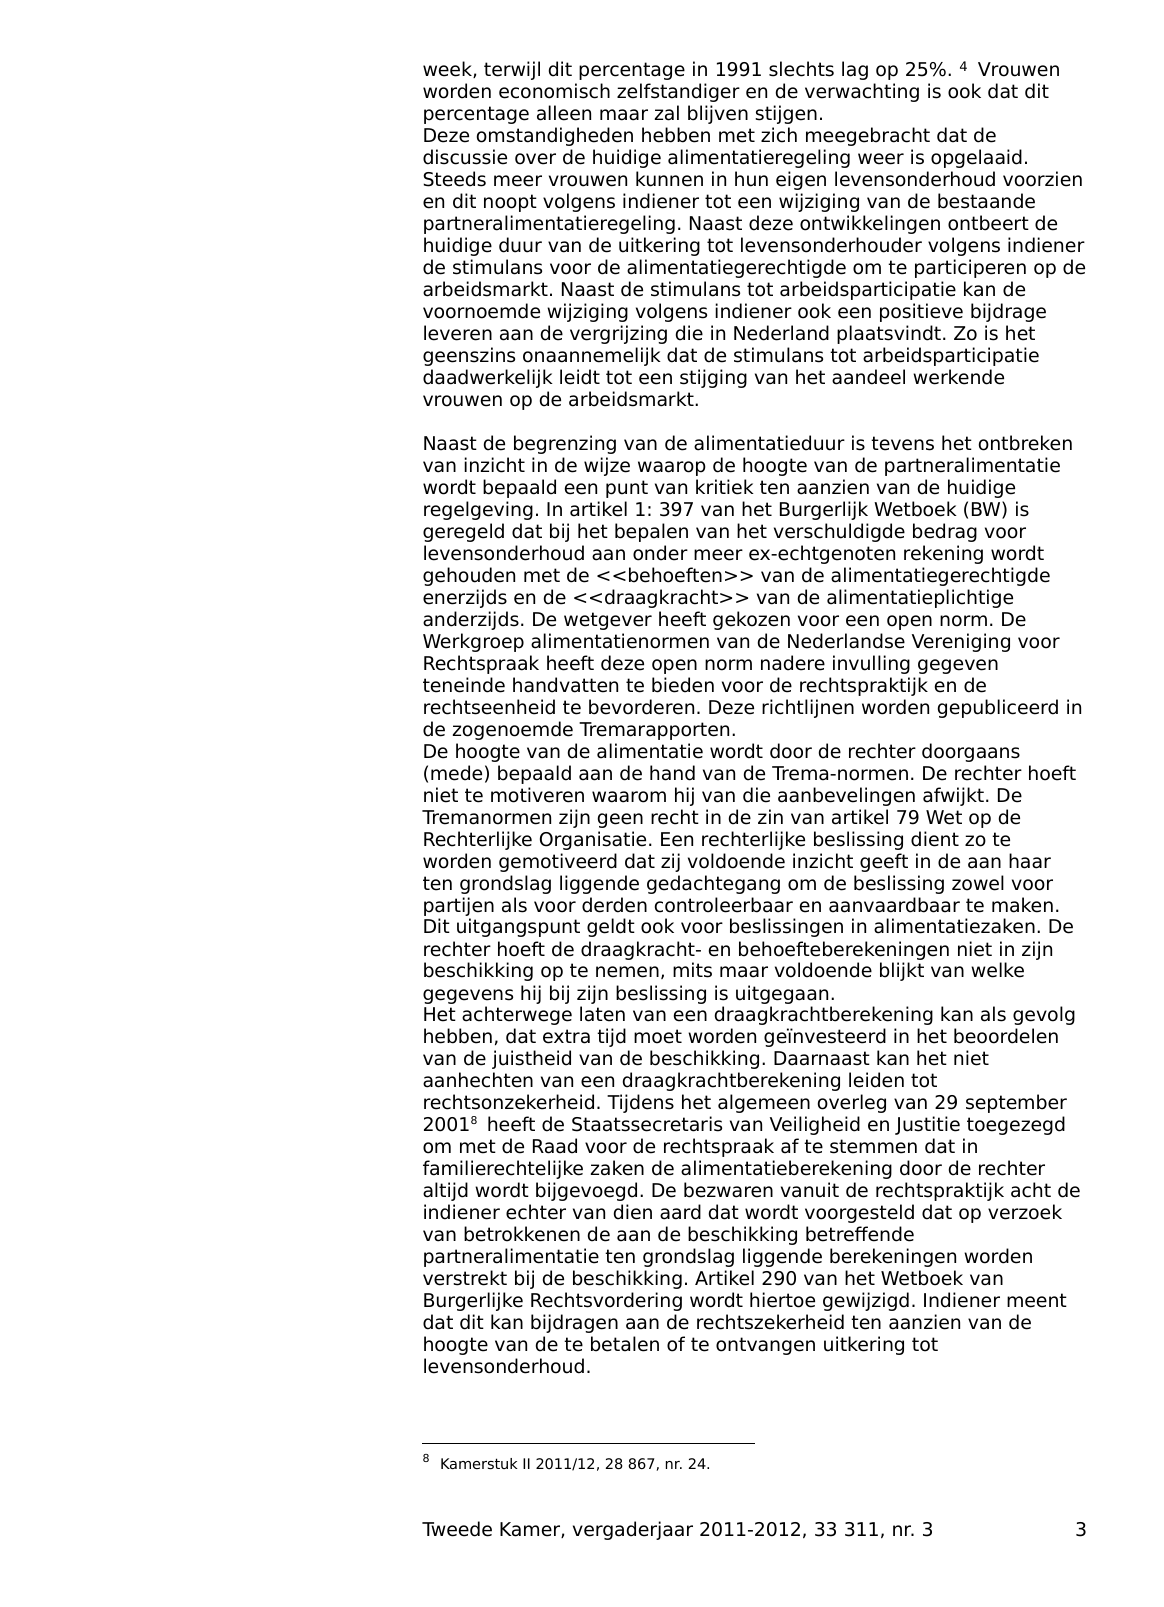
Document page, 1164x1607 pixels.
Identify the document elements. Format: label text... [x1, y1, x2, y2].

text Kamerstuk II 2011/12, 28 867, nr. 24. [422, 1452, 1087, 1474]
text Naast de begrenzing van de alimentatieduur is tevens het ontbreken van inzicht in de wijze waarop de hoogte van de partneralimentatie wordt bepaald een punt van kritiek ten aanzien van de huidige regelgeving. In artikel 1: 397 van het Burgerlijk Wetboek (BW) is geregeld dat bij het bepalen van het verschuldigde bedrag voor levensonderhoud aan onder meer ex-echtgenoten rekening wordt gehouden met de <<behoeften>> van de alimentatiegerechtigde enerzijds en de <<draagkracht>> van de alimentatieplichtige anderzijds. De wetgever heeft gekozen voor een open norm. De Werkgroep alimentatienormen van de Nederlandse Vereniging voor Rechtspraak heeft deze open norm nadere invulling gegeven teneinde handvatten te bieden voor de rechtspraktijk en de rechtseenheid te bevorderen. Deze richtlijnen worden gepubliceerd in de zogenoemde Tremarapporten. [422, 433, 1087, 741]
text De hoogte van de alimentatie wordt door de rechter doorgaans (mede) bepaald aan de hand van de Trema-normen. De rechter hoeft niet te motiveren waarom hij van die aanbevelingen afwijkt. De Tremanormen zijn geen recht in de zin van artikel 79 Wet op de Rechterlijke Organisatie. Een rechterlijke beslissing dient zo te worden gemotiveerd dat zij voldoende inzicht geeft in de aan haar ten grondslag liggende gedachtegang om de beslissing zowel voor partijen als voor derden controleerbaar en aanvaardbaar te maken. Dit uitgangspunt geldt ook voor beslissingen in alimentatiezaken. De rechter hoeft de draagkracht- en behoefteberekeningen niet in zijn beschikking op te nemen, mits maar voldoende blijkt van welke gegevens hij bij zijn beslissing is uitgegaan. [422, 741, 1087, 1004]
text Het achterwege laten van een draagkrachtberekening kan als gevolg hebben, dat extra tijd moet worden geïnvesteerd in het beoordelen van de juistheid van de beschikking. Daarnaast kan het niet aanhechten van een draagkrachtberekening leiden tot rechtsonzekerheid. Tijdens het algemeen overleg van 29 september 2001 heeft de Staatssecretaris van Veiligheid en Justitie toegezegd om met de Raad voor de rechtspraak af te stemmen dat in familierechtelijke zaken de alimentatieberekening door de rechter altijd wordt bijgevoegd. De bezwaren vanuit de rechtspraktijk acht de indiener echter van dien aard dat wordt voorgesteld dat op verzoek van betrokkenen de aan de beschikking betreffende partneralimentatie ten grondslag liggende berekeningen worden verstrekt bij de beschikking. Artikel 290 van het Wetboek van Burgerlijke Rechtsvordering wordt hiertoe gewijzigd. Indiener meent dat dit kan bijdragen aan de rechtszekerheid ten aanzien van de hoogte van de te betalen of te ontvangen uitkering tot levensonderhoud. [422, 1004, 1087, 1378]
text week, terwijl dit percentage in 1991 slechts lag op 25%. 4 Vrouwen worden economisch zelfstandiger en de verwachting is ook dat dit percentage alleen maar zal blijven stijgen. [422, 59, 1087, 125]
text Deze omstandigheden hebben met zich meegebracht dat de discussie over de huidige alimentatieregeling weer is opgelaaid. Steeds meer vrouwen kunnen in hun eigen levensonderhoud voorzien en dit noopt volgens indiener tot een wijziging van de bestaande partneralimentatieregeling. Naast deze ontwikkelingen ontbeert de huidige duur van de uitkering tot levensonderhouder volgens indiener de stimulans voor de alimentatiegerechtigde om te participeren op de arbeidsmarkt. Naast de stimulans tot arbeidsparticipatie kan de voornoemde wijziging volgens indiener ook een positieve bijdrage leveren aan de vergrijzing die in Nederland plaatsvindt. Zo is het geenszins onaannemelijk dat de stimulans tot arbeidsparticipatie daadwerkelijk leidt tot een stijging van het aandeel werkende vrouwen op de arbeidsmarkt. [422, 125, 1087, 411]
